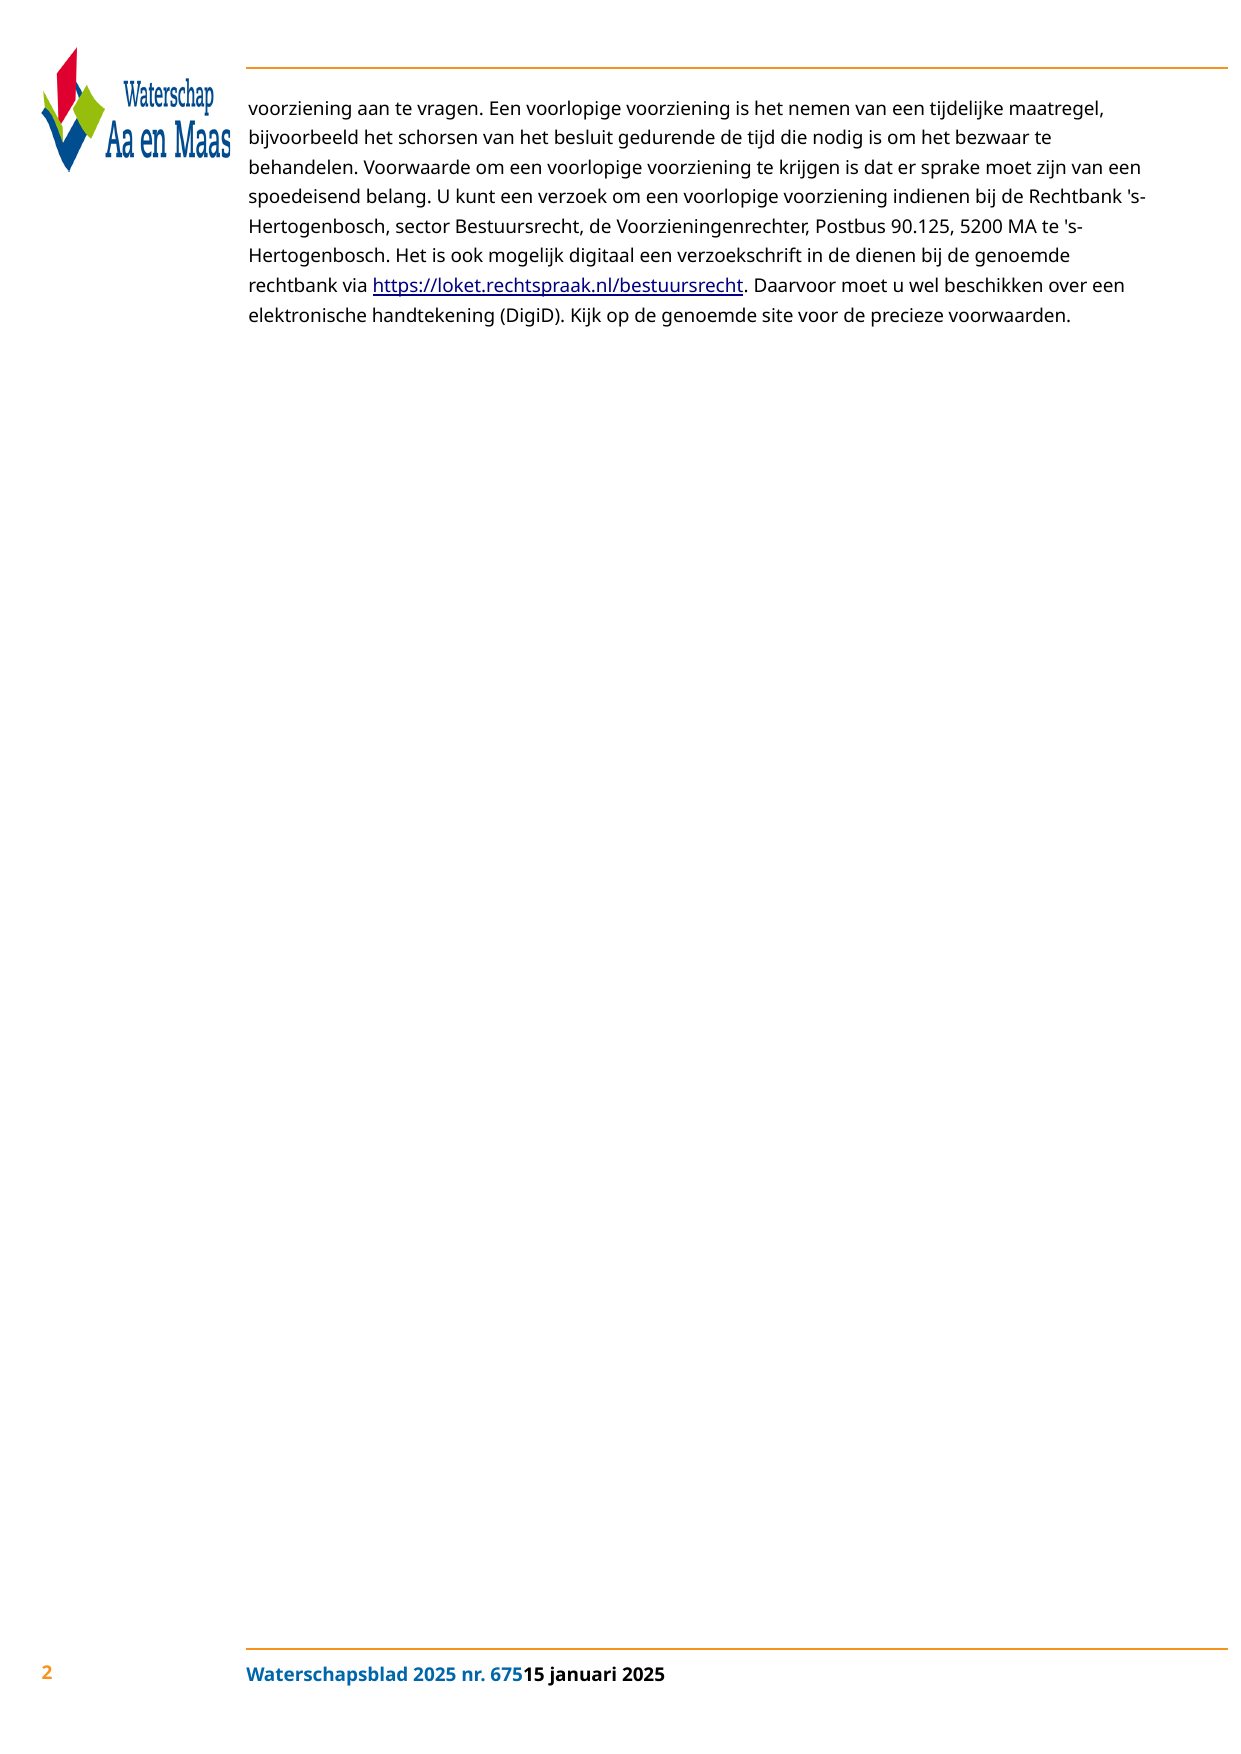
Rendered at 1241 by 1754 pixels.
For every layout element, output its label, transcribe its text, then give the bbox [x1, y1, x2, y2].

text voorziening aan te vragen. Een voorlopige voorziening is het nemen van een tijdelijke maatregel, bijvoorbeeld het schorsen van het besluit gedurende de tijd die nodig is om het bezwaar te behandelen. Voorwaarde om een voorlopige voorziening te krijgen is dat er sprake moet zijn van een spoedeisend belang. U kunt een verzoek om een voorlopige voorziening indienen bij de Rechtbank 's-Hertogenbosch, sector Bestuursrecht, de Voorzieningenrechter, Postbus 90.125, 5200 MA te 's-Hertogenbosch. Het is ook mogelijk digitaal een verzoekschrift in de dienen bij de genoemde rechtbank via https://loket.rechtspraak.nl/bestuursrecht. Daarvoor moet u wel beschikken over een elektronische handtekening (DigiD). Kijk op de genoemde site voor de precieze voorwaarden. [248, 95, 1152, 328]
picture [41, 47, 231, 172]
